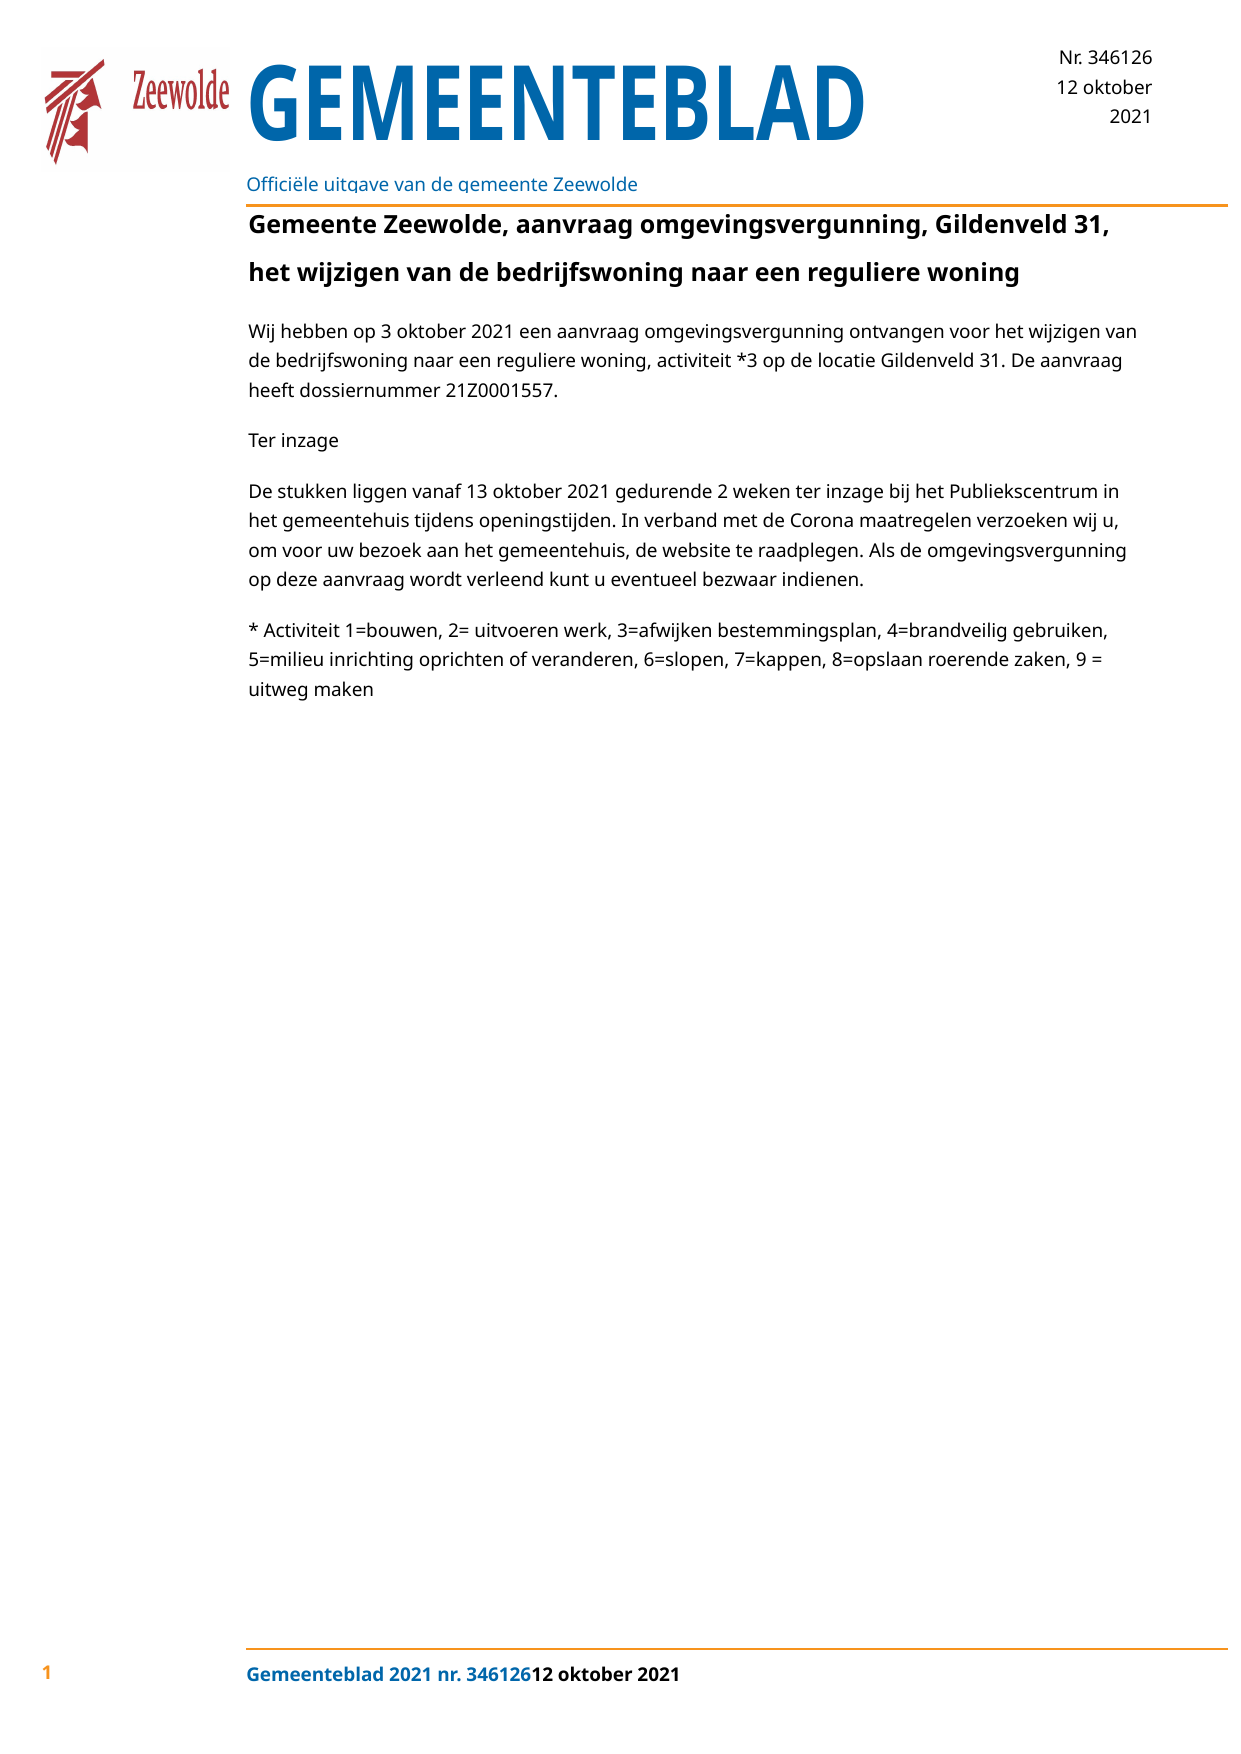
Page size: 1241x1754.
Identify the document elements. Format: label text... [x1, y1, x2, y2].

text Ter inzage [248, 427, 1152, 453]
picture [41, 47, 231, 172]
text Gemeente Zeewolde, aanvraag omgevingsvergunning, Gildenveld 31, het wijzigen van de bedrijfswoning naar een reguliere woning [248, 207, 1152, 288]
text Wij hebben op 3 oktober 2021 een aanvraag omgevingsvergunning ontvangen voor het wijzigen van de bedrijfswoning naar een reguliere woning, activiteit *3 op de locatie Gildenveld 31. De aanvraag heeft dossiernummer 21Z0001557. [248, 318, 1152, 403]
text * Activiteit 1=bouwen, 2= uitvoeren werk, 3=afwijken bestemmingsplan, 4=brandveilig gebruiken, 5=milieu inrichting oprichten of veranderen, 6=slopen, 7=kappen, 8=opslaan roerende zaken, 9 = uitweg maken [248, 617, 1152, 702]
text De stukken liggen vanaf 13 oktober 2021 gedurende 2 weken ter inzage bij het Publiekscentrum in het gemeentehuis tijdens openingstijden. In verband met de Corona maatregelen verzoeken wij u, om voor uw bezoek aan het gemeentehuis, de website te raadplegen. Als de omgevingsvergunning op deze aanvraag wordt verleend kunt u eventueel bezwaar indienen. [248, 478, 1152, 592]
